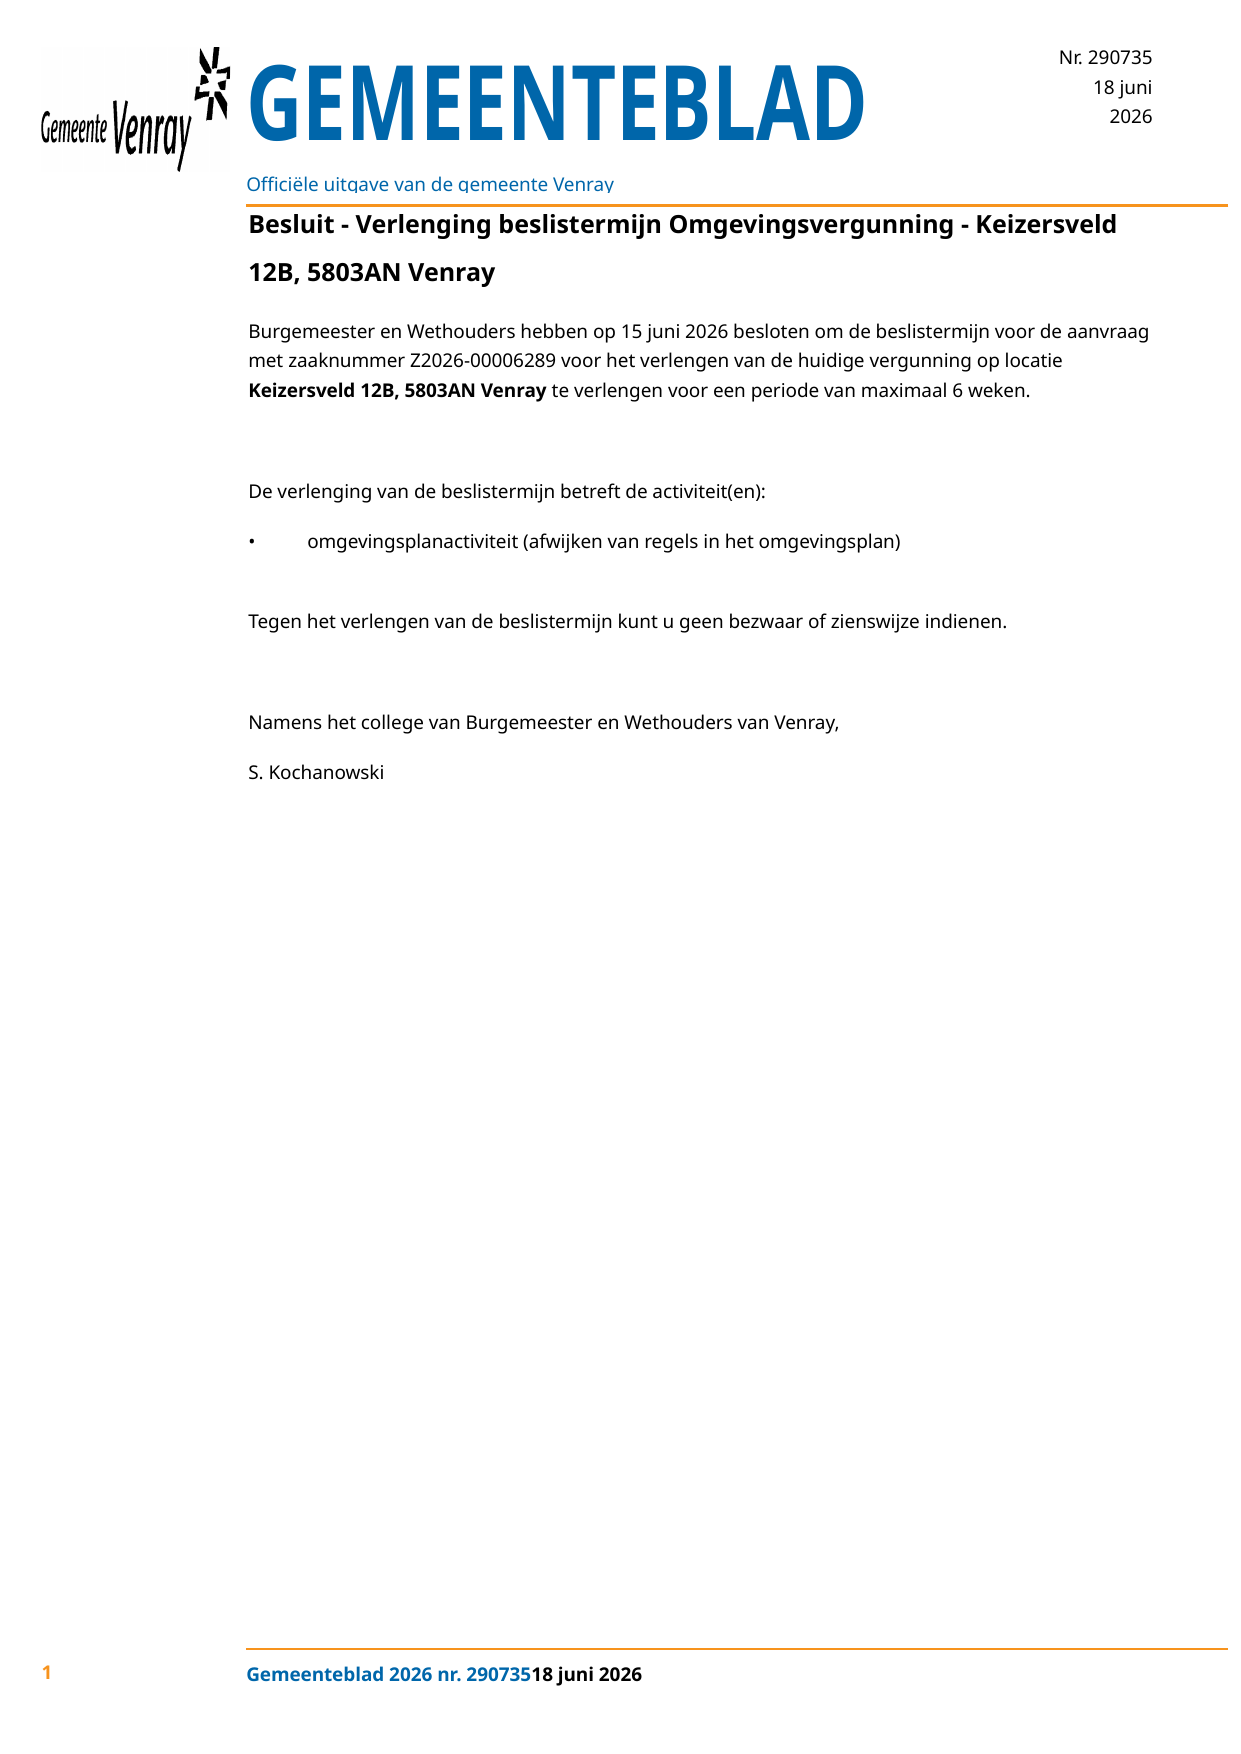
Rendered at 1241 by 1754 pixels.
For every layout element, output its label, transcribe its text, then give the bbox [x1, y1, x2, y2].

text Burgemeester en Wethouders hebben op 15 juni 2026 besloten om de beslistermijn voor de aanvraag met zaaknummer Z2026-00006289 voor het verlengen van de huidige vergunning op locatie Keizersveld 12B, 5803AN Venray te verlengen voor een periode van maximaal 6 weken. [248, 318, 1152, 403]
list omgevingsplanactiviteit (afwijken van regels in het omgevingsplan) [248, 528, 1152, 554]
picture [41, 47, 231, 172]
text Namens het college van Burgemeester en Wethouders van Venray, [248, 709, 1152, 735]
text Tegen het verlengen van de beslistermijn kunt u geen bezwaar of zienswijze indienen. [248, 608, 1152, 634]
text De verlenging van de beslistermijn betreft de activiteit(en): [248, 478, 1152, 504]
text S. Kochanowski [248, 759, 1152, 785]
text Besluit - Verlenging beslistermijn Omgevingsvergunning - Keizersveld 12B, 5803AN Venray [248, 207, 1152, 288]
